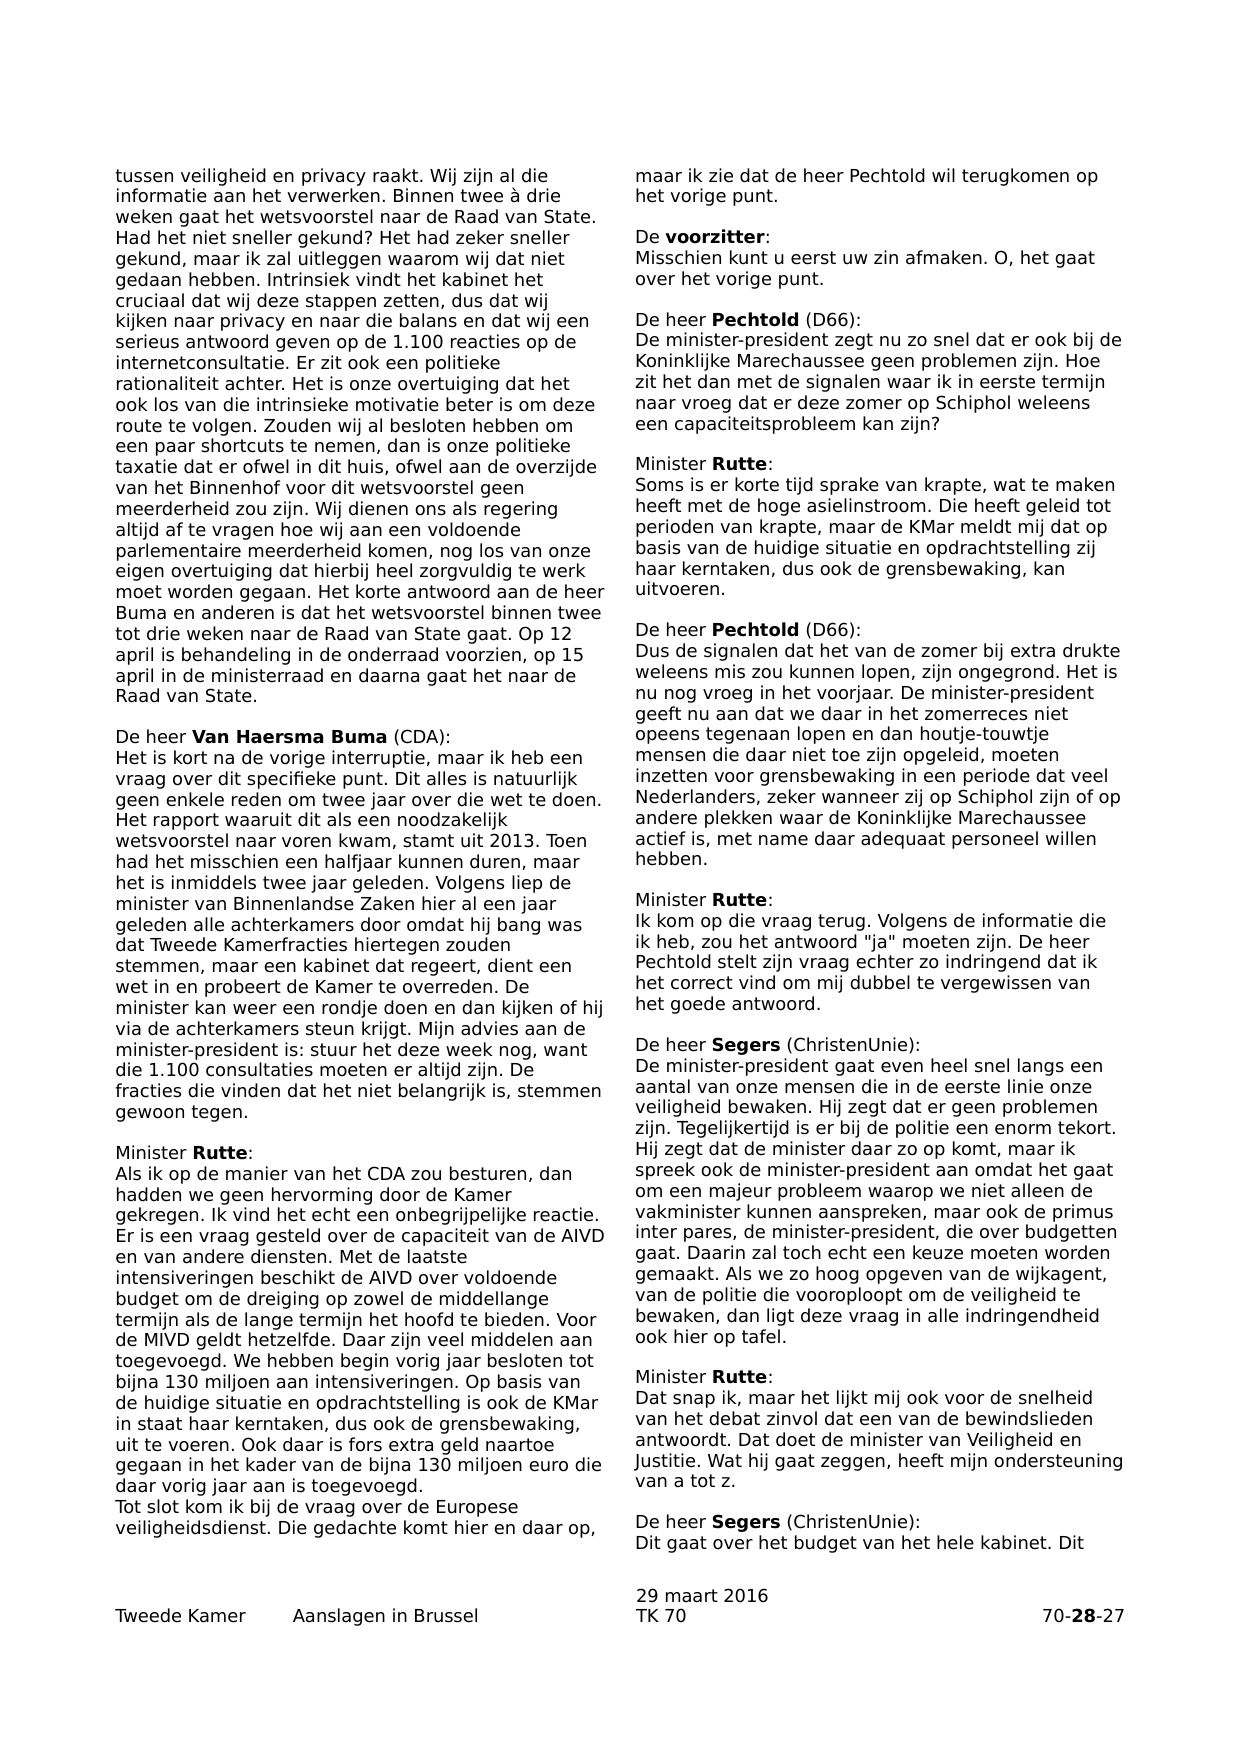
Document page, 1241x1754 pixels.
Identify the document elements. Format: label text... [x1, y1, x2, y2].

text Minister Rutte: [635, 454, 1125, 475]
text tussen veiligheid en privacy raakt. Wij zijn al die informatie aan het verwerken. Binnen twee à drie weken gaat het wetsvoorstel naar de Raad van State. Had het niet sneller gekund? Het had zeker sneller gekund, maar ik zal uitleggen waarom wij dat niet gedaan hebben. Intrinsiek vindt het kabinet het cruciaal dat wij deze stappen zetten, dus dat wij kijken naar privacy en naar die balans en dat wij een serieus antwoord geven op de 1.100 reacties op de internetconsultatie. Er zit ook een politieke rationaliteit achter. Het is onze overtuiging dat het ook los van die intrinsieke motivatie beter is om deze route te volgen. Zouden wij al besloten hebben om een paar shortcuts te nemen, dan is onze politieke taxatie dat er ofwel in dit huis, ofwel aan de overzijde van het Binnenhof voor dit wetsvoorstel geen meerderheid zou zijn. Wij dienen ons als regering altijd af te vragen hoe wij aan een voldoende parlementaire meerderheid komen, nog los van onze eigen overtuiging dat hierbij heel zorgvuldig te werk moet worden gegaan. Het korte antwoord aan de heer Buma en anderen is dat het wetsvoorstel binnen twee tot drie weken naar de Raad van State gaat. Op 12 april is behandeling in de onderraad voorzien, op 15 april in de ministerraad en daarna gaat het naar de Raad van State. [115, 165, 605, 707]
text Minister Rutte: [635, 1367, 1125, 1388]
text Minister Rutte: [115, 1143, 605, 1163]
text Ik kom op die vraag terug. Volgens de informatie die ik heb, zou het antwoord "ja" moeten zijn. De heer Pechtold stelt zijn vraag echter zo indringend dat ik het correct vind om mij dubbel te vergewissen van het goede antwoord. [635, 911, 1125, 1015]
text Soms is er korte tijd sprake van krapte, wat te maken heeft met de hoge asielinstroom. Die heeft geleid tot perioden van krapte, maar de KMar meldt mij dat op basis van de huidige situatie en opdrachtstelling zij haar kerntaken, dus ook de grensbewaking, kan uitvoeren. [635, 475, 1125, 600]
text De heer Pechtold (D66): [635, 309, 1125, 330]
text Dus de signalen dat het van de zomer bij extra drukte weleens mis zou kunnen lopen, zijn ongegrond. Het is nu nog vroeg in het voorjaar. De minister-president geeft nu aan dat we daar in het zomerreces niet opeens tegenaan lopen en dan houtje-touwtje mensen die daar niet toe zijn opgeleid, moeten inzetten voor grensbewaking in een periode dat veel Nederlanders, zeker wanneer zij op Schiphol zijn of op andere plekken waar de Koninklijke Marechaussee actief is, met name daar adequaat personeel willen hebben. [635, 641, 1125, 870]
text Minister Rutte: [635, 890, 1125, 911]
text Het is kort na de vorige interruptie, maar ik heb een vraag over dit specifieke punt. Dit alles is natuurlijk geen enkele reden om twee jaar over die wet te doen. Het rapport waaruit dit als een noodzakelijk wetsvoorstel naar voren kwam, stamt uit 2013. Toen had het misschien een halfjaar kunnen duren, maar het is inmiddels twee jaar geleden. Volgens liep de minister van Binnenlandse Zaken hier al een jaar geleden alle achterkamers door omdat hij bang was dat Tweede Kamerfracties hiertegen zouden stemmen, maar een kabinet dat regeert, dient een wet in en probeert de Kamer te overreden. De minister kan weer een rondje doen en dan kijken of hij via de achterkamers steun krijgt. Mijn advies aan de minister-president is: stuur het deze week nog, want die 1.100 consultaties moeten er altijd zijn. De fracties die vinden dat het niet belangrijk is, stemmen gewoon tegen. [115, 748, 605, 1123]
text Er is een vraag gesteld over de capaciteit van de AIVD en van andere diensten. Met de laatste intensiveringen beschikt de AIVD over voldoende budget om de dreiging op zowel de middellange termijn als de lange termijn het hoofd te bieden. Voor de MIVD geldt hetzelfde. Daar zijn veel middelen aan toegevoegd. We hebben begin vorig jaar besloten tot bijna 130 miljoen aan intensiveringen. Op basis van de huidige situatie en opdrachtstelling is ook de KMar in staat haar kerntaken, dus ook de grensbewaking, uit te voeren. Ook daar is fors extra geld naartoe gegaan in het kader van de bijna 130 miljoen euro die daar vorig jaar aan is toegevoegd. [115, 1226, 605, 1497]
text De minister-president gaat even heel snel langs een aantal van onze mensen die in de eerste linie onze veiligheid bewaken. Hij zegt dat er geen problemen zijn. Tegelijkertijd is er bij de politie een enorm tekort. Hij zegt dat de minister daar zo op komt, maar ik spreek ook de minister-president aan omdat het gaat om een majeur probleem waarop we niet alleen de vakminister kunnen aanspreken, maar ook de primus inter pares, de minister-president, die over budgetten gaat. Daarin zal toch echt een keuze moeten worden gemaakt. Als we zo hoog opgeven van de wijkagent, van de politie die vooroploopt om de veiligheid te bewaken, dan ligt deze vraag in alle indringendheid ook hier op tafel. [635, 1056, 1125, 1347]
text maar ik zie dat de heer Pechtold wil terugkomen op het vorige punt. [635, 165, 1125, 207]
text Dit gaat over het budget van het hele kabinet. Dit [635, 1533, 1125, 1554]
text De heer Van Haersma Buma (CDA): [115, 727, 605, 748]
text De heer Segers (ChristenUnie): [635, 1512, 1125, 1533]
text Tot slot kom ik bij de vraag over de Europese veiligheidsdienst. Die gedachte komt hier en daar op, [115, 1497, 605, 1538]
text De heer Pechtold (D66): [635, 620, 1125, 641]
text De minister-president zegt nu zo snel dat er ook bij de Koninklijke Marechaussee geen problemen zijn. Hoe zit het dan met de signalen waar ik in eerste termijn naar vroeg dat er deze zomer op Schiphol weleens een capaciteitsprobleem kan zijn? [635, 330, 1125, 434]
text Dat snap ik, maar het lijkt mij ook voor de snelheid van het debat zinvol dat een van de bewindslieden antwoordt. Dat doet de minister van Veiligheid en Justitie. Wat hij gaat zeggen, heeft mijn ondersteuning van a tot z. [635, 1388, 1125, 1492]
text De heer Segers (ChristenUnie): [635, 1035, 1125, 1056]
text De voorzitter: [635, 227, 1125, 248]
text Misschien kunt u eerst uw zin afmaken. O, het gaat over het vorige punt. [635, 248, 1125, 289]
text Als ik op de manier van het CDA zou besturen, dan hadden we geen hervorming door de Kamer gekregen. Ik vind het echt een onbegrijpelijke reactie. [115, 1163, 605, 1226]
